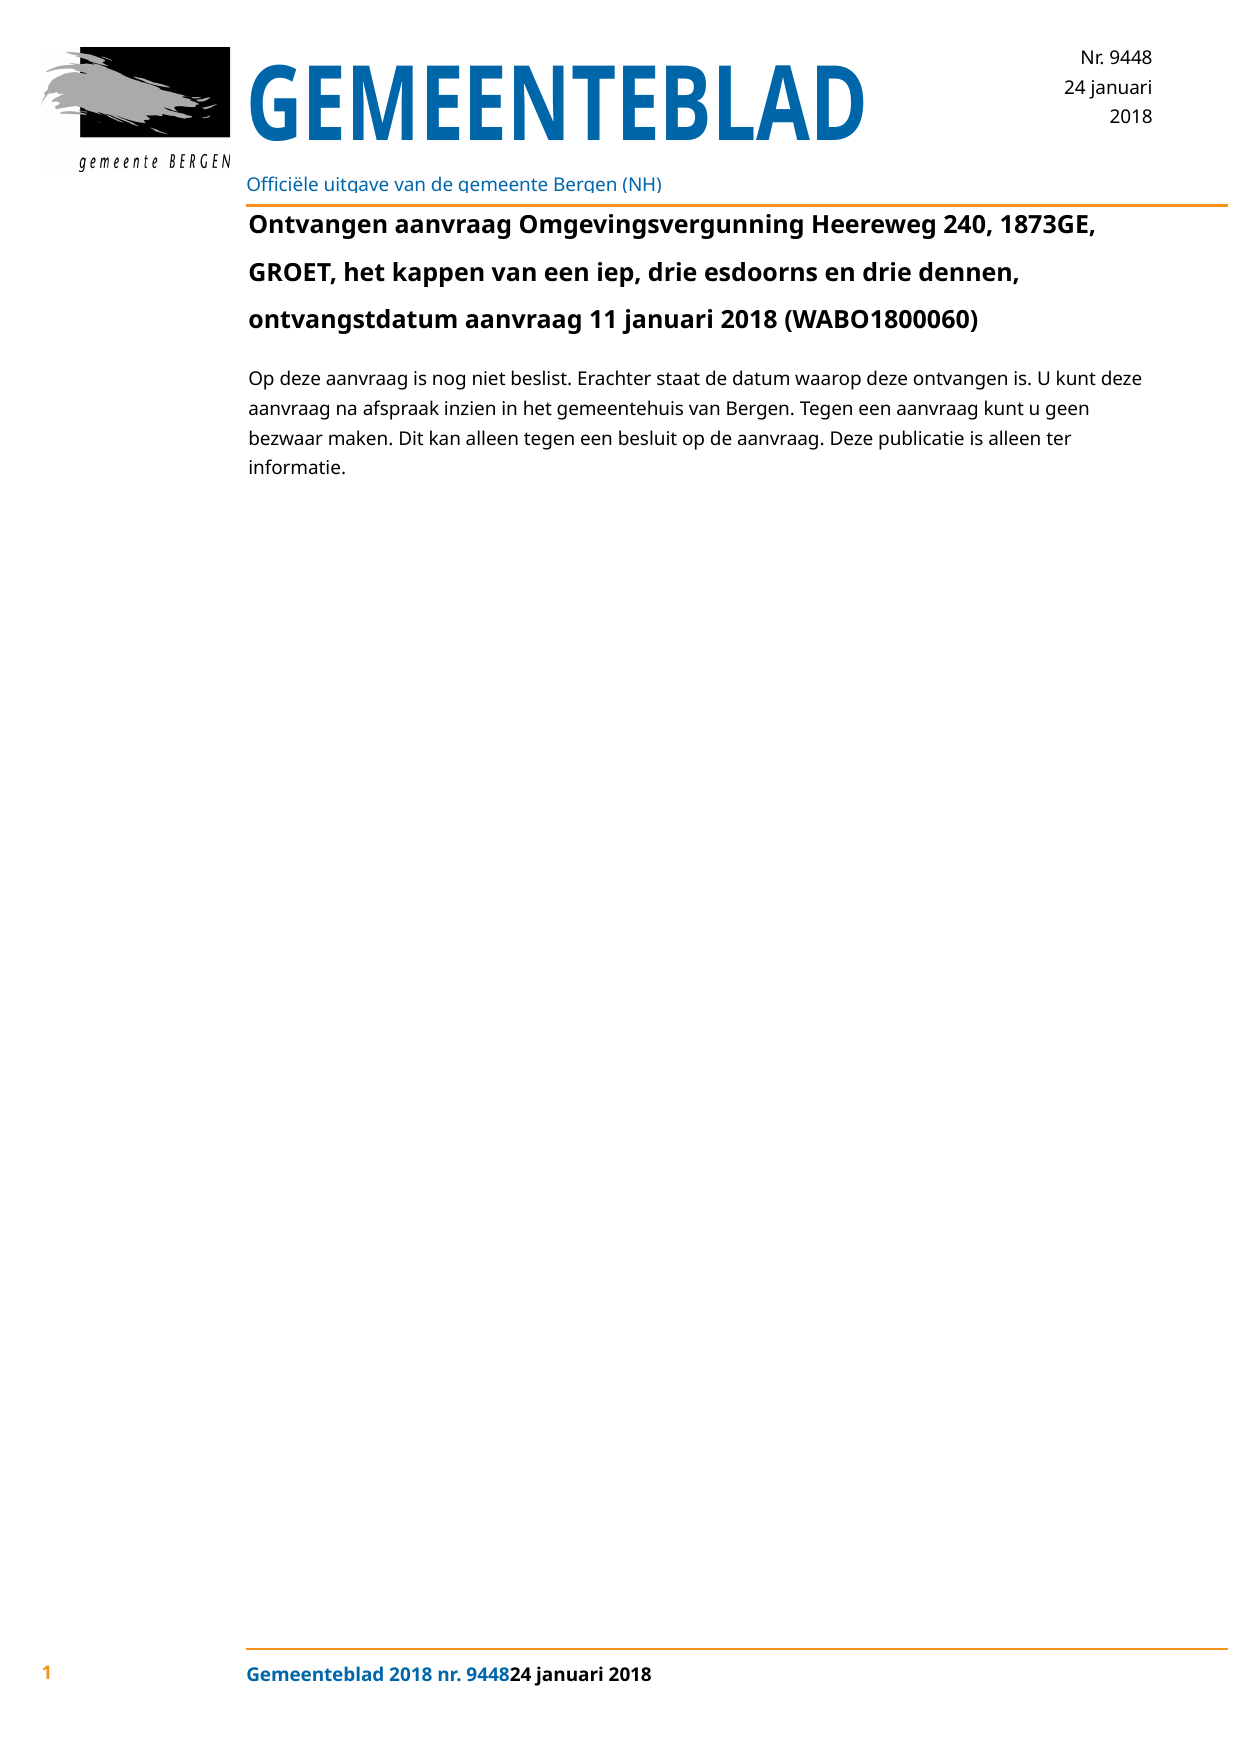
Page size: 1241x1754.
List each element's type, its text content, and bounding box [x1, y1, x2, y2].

picture [41, 47, 231, 172]
text Ontvangen aanvraag Omgevingsvergunning Heereweg 240, 1873GE, GROET, het kappen van een iep, drie esdoorns en drie dennen, ontvangstdatum aanvraag 11 januari 2018 (WABO1800060) [248, 207, 1152, 336]
text Op deze aanvraag is nog niet beslist. Erachter staat de datum waarop deze ontvangen is. U kunt deze aanvraag na afspraak inzien in het gemeentehuis van Bergen. Tegen een aanvraag kunt u geen bezwaar maken. Dit kan alleen tegen een besluit op de aanvraag. Deze publicatie is alleen ter informatie. [248, 366, 1152, 480]
